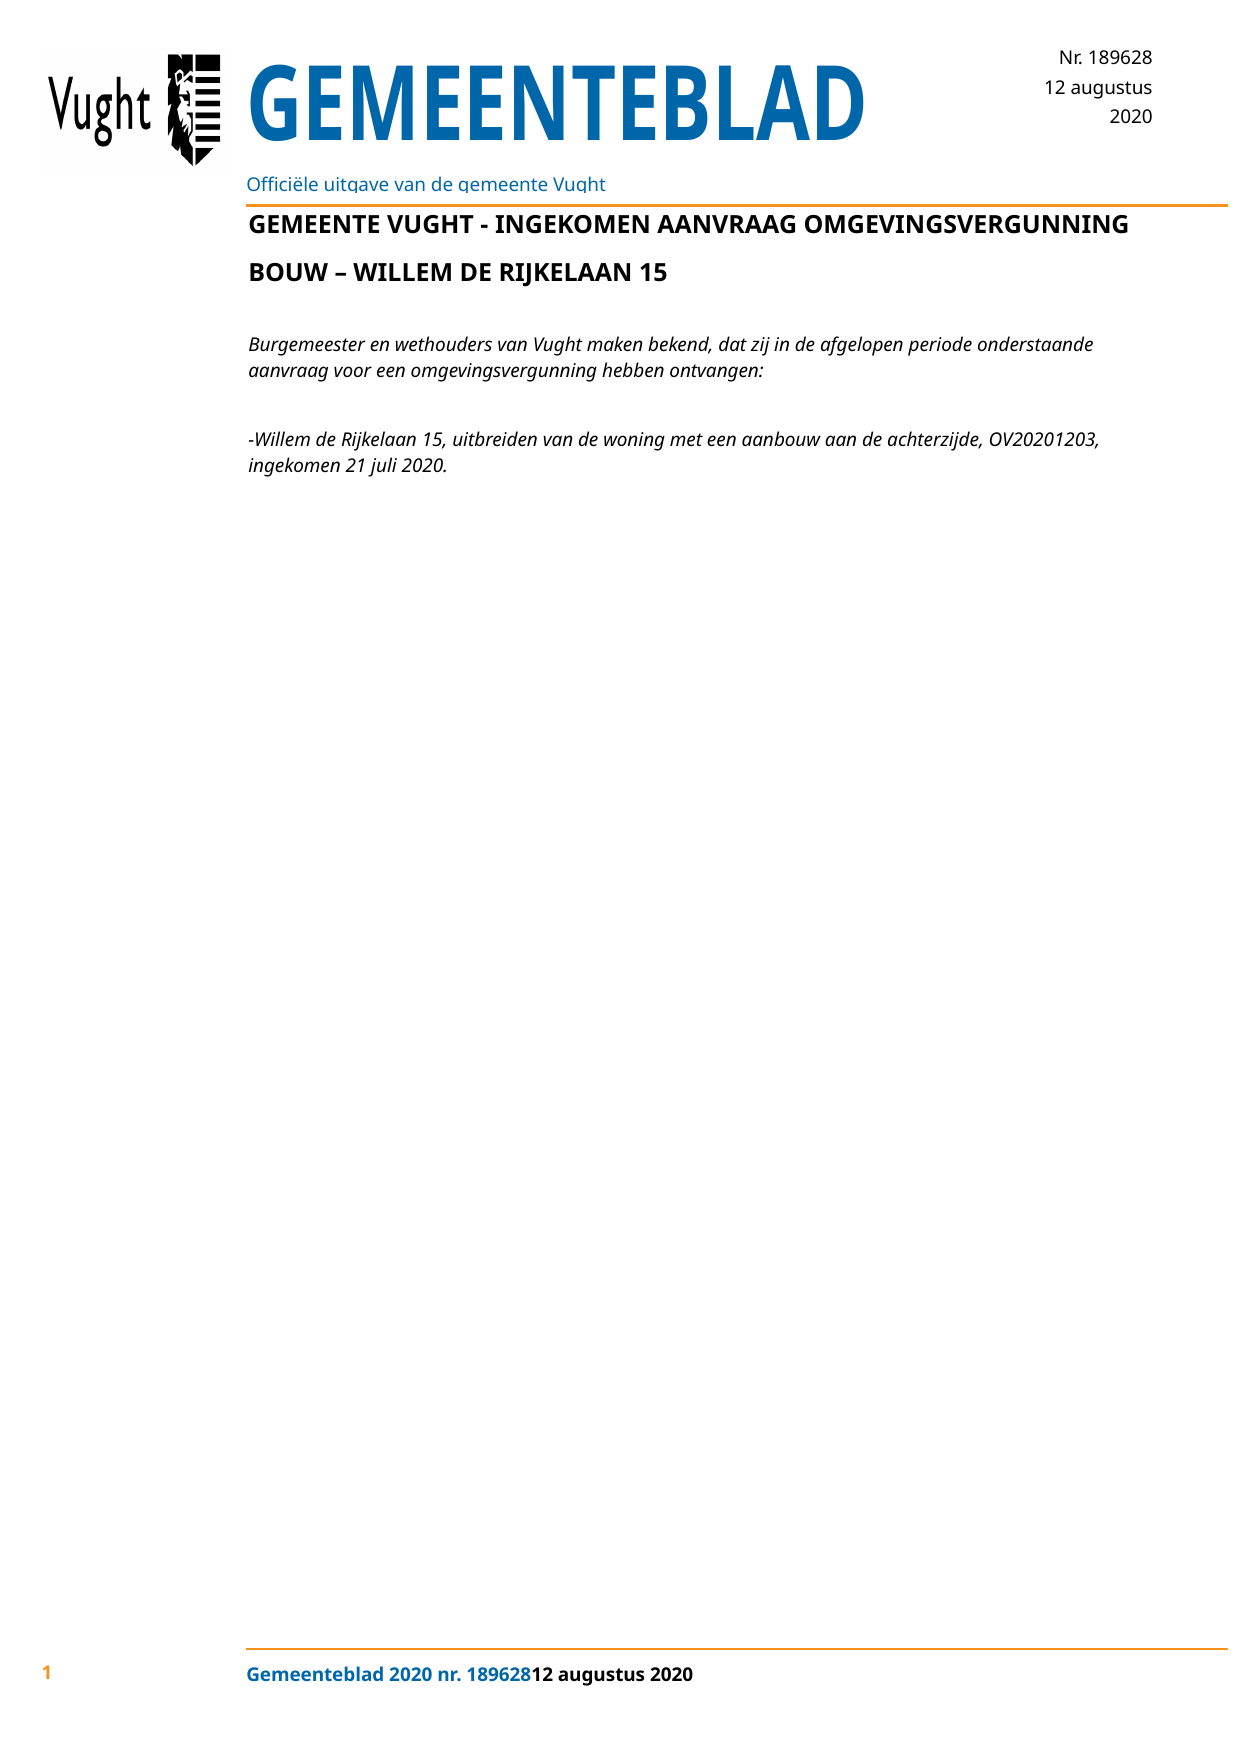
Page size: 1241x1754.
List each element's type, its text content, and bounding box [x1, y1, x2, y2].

text Burgemeester en wethouders van Vught maken bekend, dat zij in de afgelopen periode onderstaande aanvraag voor een omgevingsvergunning hebben ontvangen: [248, 331, 1152, 383]
text GEMEENTE VUGHT - INGEKOMEN AANVRAAG OMGEVINGSVERGUNNING BOUW – WILLEM DE RIJKELAAN 15 [248, 207, 1152, 288]
picture [41, 47, 231, 172]
text -Willem de Rijkelaan 15, uitbreiden van de woning met een aanbouw aan de achterzijde, OV20201203, ingekomen 21 juli 2020. [248, 426, 1152, 477]
